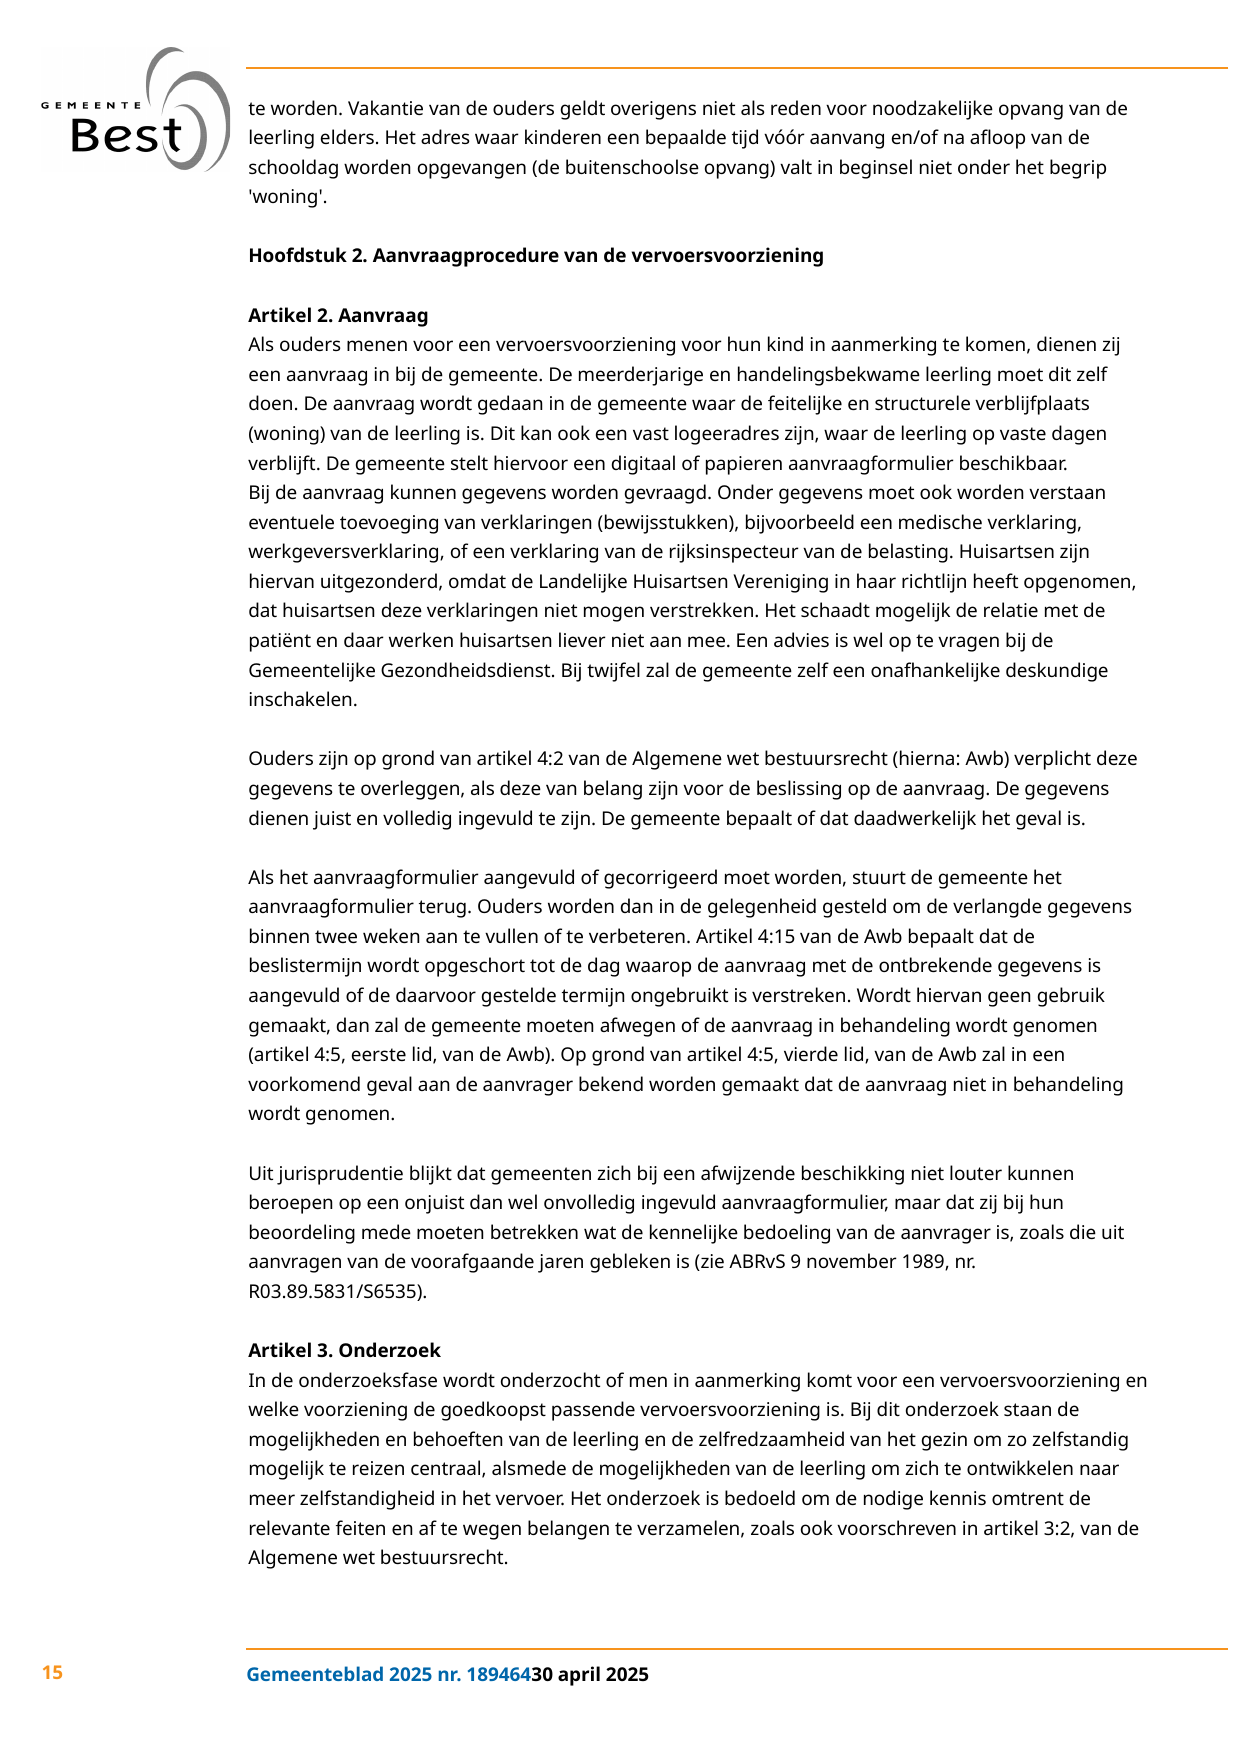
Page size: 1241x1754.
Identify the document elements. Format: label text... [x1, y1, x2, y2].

text In de onderzoeksfase wordt onderzocht of men in aanmerking komt voor een vervoersvoorziening en welke voorziening de goedkoopst passende vervoersvoorziening is. Bij dit onderzoek staan de mogelijkheden en behoeften van de leerling en de zelfredzaamheid van het gezin om zo zelfstandig mogelijk te reizen centraal, alsmede de mogelijkheden van de leerling om zich te ontwikkelen naar meer zelfstandigheid in het vervoer. Het onderzoek is bedoeld om de nodige kennis omtrent de relevante feiten en af te wegen belangen te verzamelen, zoals ook voorschreven in artikel 3:2, van de Algemene wet bestuursrecht. [248, 1367, 1152, 1570]
text Hoofdstuk 2. Aanvraagprocedure van de vervoersvoorziening [248, 243, 1152, 268]
text Als ouders menen voor een vervoersvoorziening voor hun kind in aanmerking te komen, dienen zij een aanvraag in bij de gemeente. De meerderjarige en handelingsbekwame leerling moet dit zelf doen. De aanvraag wordt gedaan in de gemeente waar de feitelijke en structurele verblijfplaats (woning) van de leerling is. Dit kan ook een vast logeeradres zijn, waar de leerling op vaste dagen verblijft. De gemeente stelt hiervoor een digitaal of papieren aanvraagformulier beschikbaar. [248, 331, 1152, 476]
text te worden. Vakantie van de ouders geldt overigens niet als reden voor noodzakelijke opvang van de leerling elders. Het adres waar kinderen een bepaalde tijd vóór aanvang en/of na afloop van de schooldag worden opgevangen (de buitenschoolse opvang) valt in beginsel niet onder het begrip 'woning'. [248, 95, 1152, 209]
picture [41, 47, 231, 172]
text Bij de aanvraag kunnen gegevens worden gevraagd. Onder gegevens moet ook worden verstaan eventuele toevoeging van verklaringen (bewijsstukken), bijvoorbeeld een medische verklaring, werkgeversverklaring, of een verklaring van de rijksinspecteur van de belasting. Huisartsen zijn hiervan uitgezonderd, omdat de Landelijke Huisartsen Vereniging in haar richtlijn heeft opgenomen, dat huisartsen deze verklaringen niet mogen verstrekken. Het schaadt mogelijk de relatie met de patiënt en daar werken huisartsen liever niet aan mee. Een advies is wel op te vragen bij de Gemeentelijke Gezondheidsdienst. Bij twijfel zal de gemeente zelf een onafhankelijke deskundige inschakelen. [248, 479, 1152, 712]
text Uit jurisprudentie blijkt dat gemeenten zich bij een afwijzende beschikking niet louter kunnen beroepen op een onjuist dan wel onvolledig ingevuld aanvraagformulier, maar dat zij bij hun beoordeling mede moeten betrekken wat de kennelijke bedoeling van de aanvrager is, zoals die uit aanvragen van de voorafgaande jaren gebleken is (zie ABRvS 9 november 1989, nr. R03.89.5831/S6535). [248, 1160, 1152, 1304]
text Ouders zijn op grond van artikel 4:2 van de Algemene wet bestuursrecht (hierna: Awb) verplicht deze gegevens te overleggen, als deze van belang zijn voor de beslissing op de aanvraag. De gegevens dienen juist en volledig ingevuld te zijn. De gemeente bepaalt of dat daadwerkelijk het geval is. [248, 746, 1152, 831]
text Artikel 2. Aanvraag [248, 302, 1152, 328]
text Artikel 3. Onderzoek [248, 1337, 1152, 1363]
text Als het aanvraagformulier aangevuld of gecorrigeerd moet worden, stuurt de gemeente het aanvraagformulier terug. Ouders worden dan in de gelegenheid gesteld om de verlangde gegevens binnen twee weken aan te vullen of te verbeteren. Artikel 4:15 van de Awb bepaalt dat de beslistermijn wordt opgeschort tot de dag waarop de aanvraag met de ontbrekende gegevens is aangevuld of de daarvoor gestelde termijn ongebruikt is verstreken. Wordt hiervan geen gebruik gemaakt, dan zal de gemeente moeten afwegen of de aanvraag in behandeling wordt genomen (artikel 4:5, eerste lid, van de Awb). Op grond van artikel 4:5, vierde lid, van de Awb zal in een voorkomend geval aan de aanvrager bekend worden gemaakt dat de aanvraag niet in behandeling wordt genomen. [248, 864, 1152, 1126]
